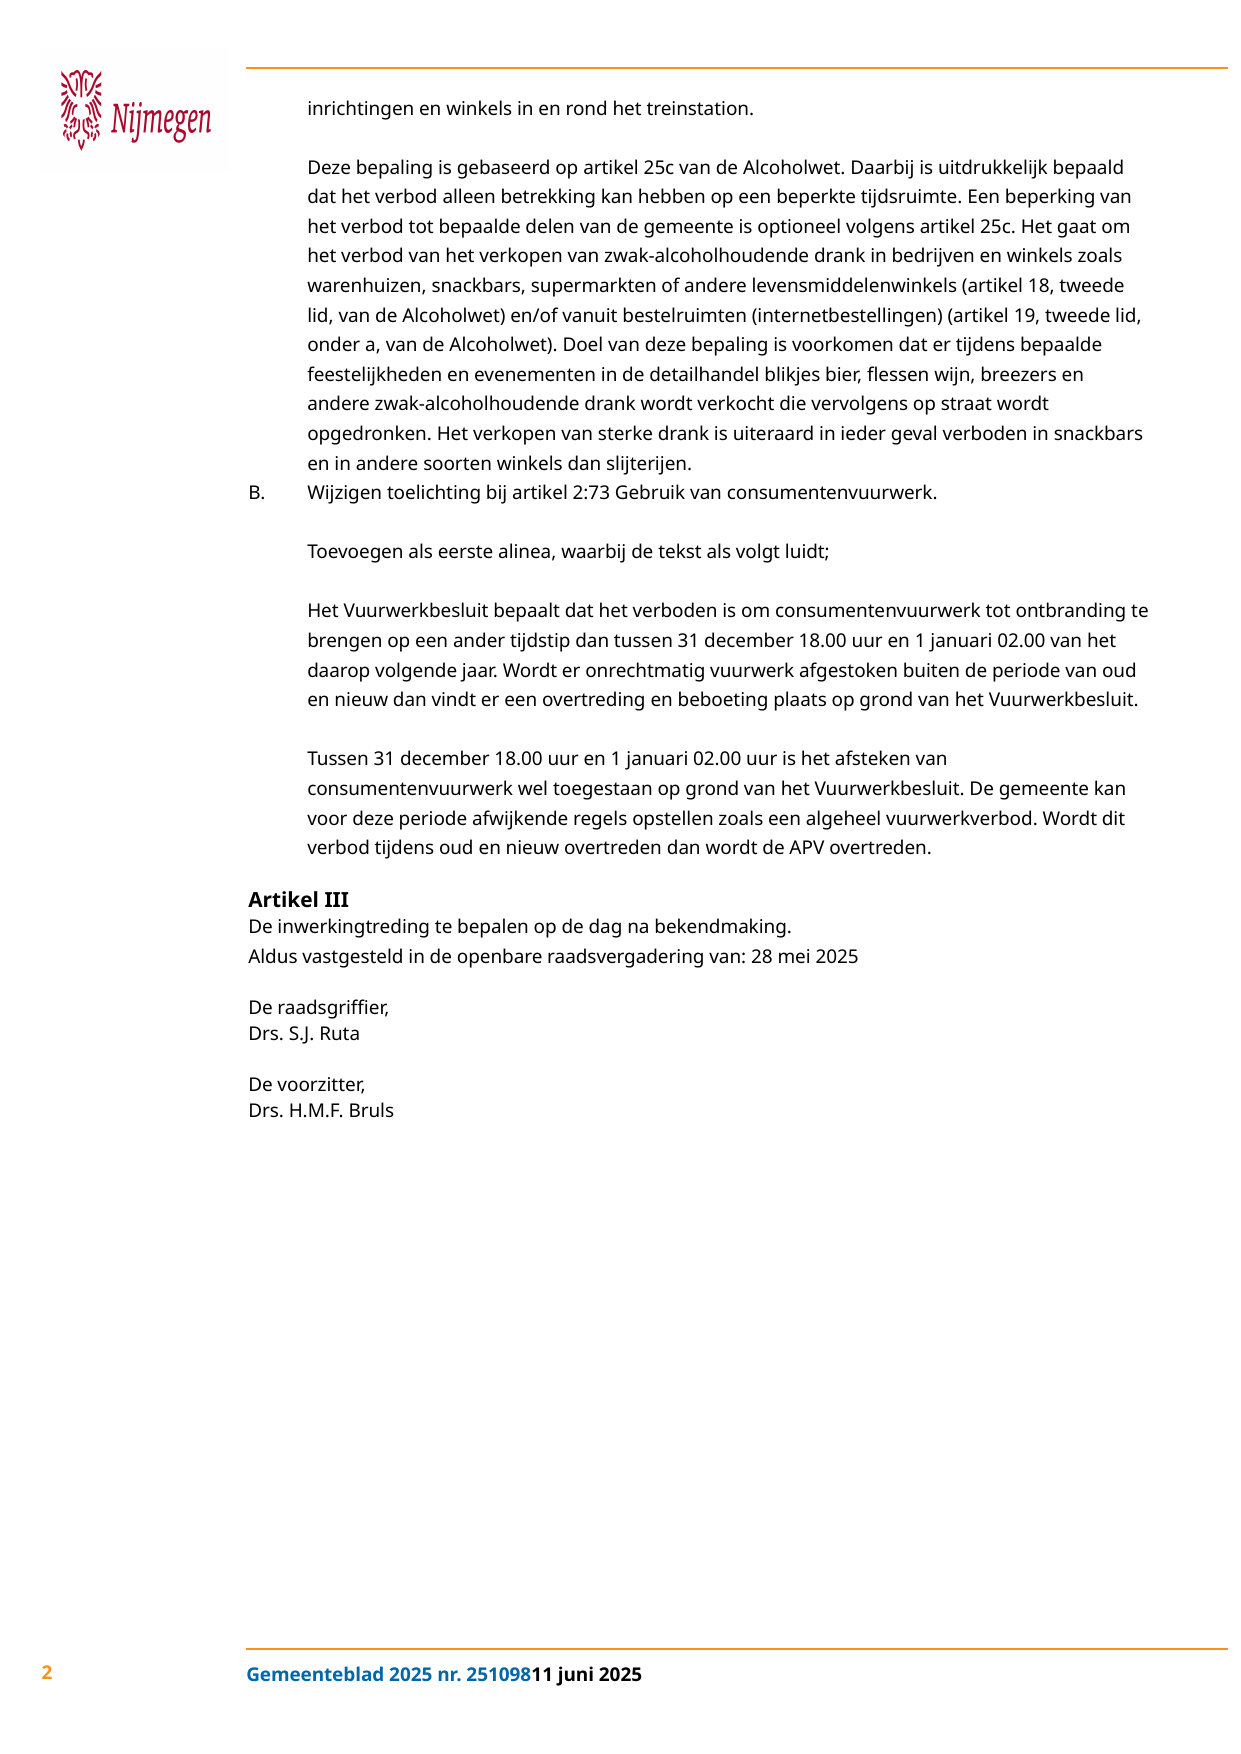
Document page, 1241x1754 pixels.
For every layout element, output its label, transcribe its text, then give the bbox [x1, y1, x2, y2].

text Aldus vastgesteld in de openbare raadsvergadering van: 28 mei 2025 [248, 943, 1152, 968]
list Toevoegen als eerste alinea, waarbij de tekst als volgt luidt; [248, 538, 1152, 564]
text Drs. H.M.F. Bruls [248, 1097, 1152, 1123]
text De raadsgriffier, [248, 994, 1152, 1020]
picture [41, 47, 231, 172]
text Artikel III [248, 885, 1152, 913]
list Deze bepaling is gebaseerd op artikel 25c van de Alcoholwet. Daarbij is uitdrukkelijk bepaald dat het verbod alleen betrekking kan hebben op een beperkte tijdsruimte. Een beperking van het verbod tot bepaalde delen van de gemeente is optioneel volgens artikel 25c. Het gaat om het verbod van het verkopen van zwak-alcoholhoudende drank in bedrijven en winkels zoals warenhuizen, snackbars, supermarkten of andere levensmiddelenwinkels (artikel 18, tweede lid, van de Alcoholwet) en/of vanuit bestelruimten (internetbestellingen) (artikel 19, tweede lid, onder a, van de Alcoholwet). Doel van deze bepaling is voorkomen dat er tijdens bepaalde feestelijkheden en evenementen in de detailhandel blikjes bier, flessen wijn, breezers en andere zwak-alcoholhoudende drank wordt verkocht die vervolgens op straat wordt opgedronken. Het verkopen van sterke drank is uiteraard in ieder geval verboden in snackbars en in andere soorten winkels dan slijterijen. [248, 154, 1152, 476]
list Het Vuurwerkbesluit bepaalt dat het verboden is om consumentenvuurwerk tot ontbranding te brengen op een ander tijdstip dan tussen 31 december 18.00 uur en 1 januari 02.00 van het daarop volgende jaar. Wordt er onrechtmatig vuurwerk afgestoken buiten de periode van oud en nieuw dan vindt er een overtreding en beboeting plaats op grond van het Vuurwerkbesluit. [248, 598, 1152, 712]
list Tussen 31 december 18.00 uur en 1 januari 02.00 uur is het afsteken van consumentenvuurwerk wel toegestaan op grond van het Vuurwerkbesluit. De gemeente kan voor deze periode afwijkende regels opstellen zoals een algeheel vuurwerkverbod. Wordt dit verbod tijdens oud en nieuw overtreden dan wordt de APV overtreden. [248, 746, 1152, 860]
list Wijzigen toelichting bij artikel 2:73 Gebruik van consumentenvuurwerk. [248, 479, 1152, 505]
text De voorzitter, [248, 1071, 1152, 1097]
list inrichtingen en winkels in en rond het treinstation. [248, 95, 1152, 121]
text Drs. S.J. Ruta [248, 1020, 1152, 1046]
text De inwerkingtreding te bepalen op de dag na bekendmaking. [248, 913, 1152, 939]
